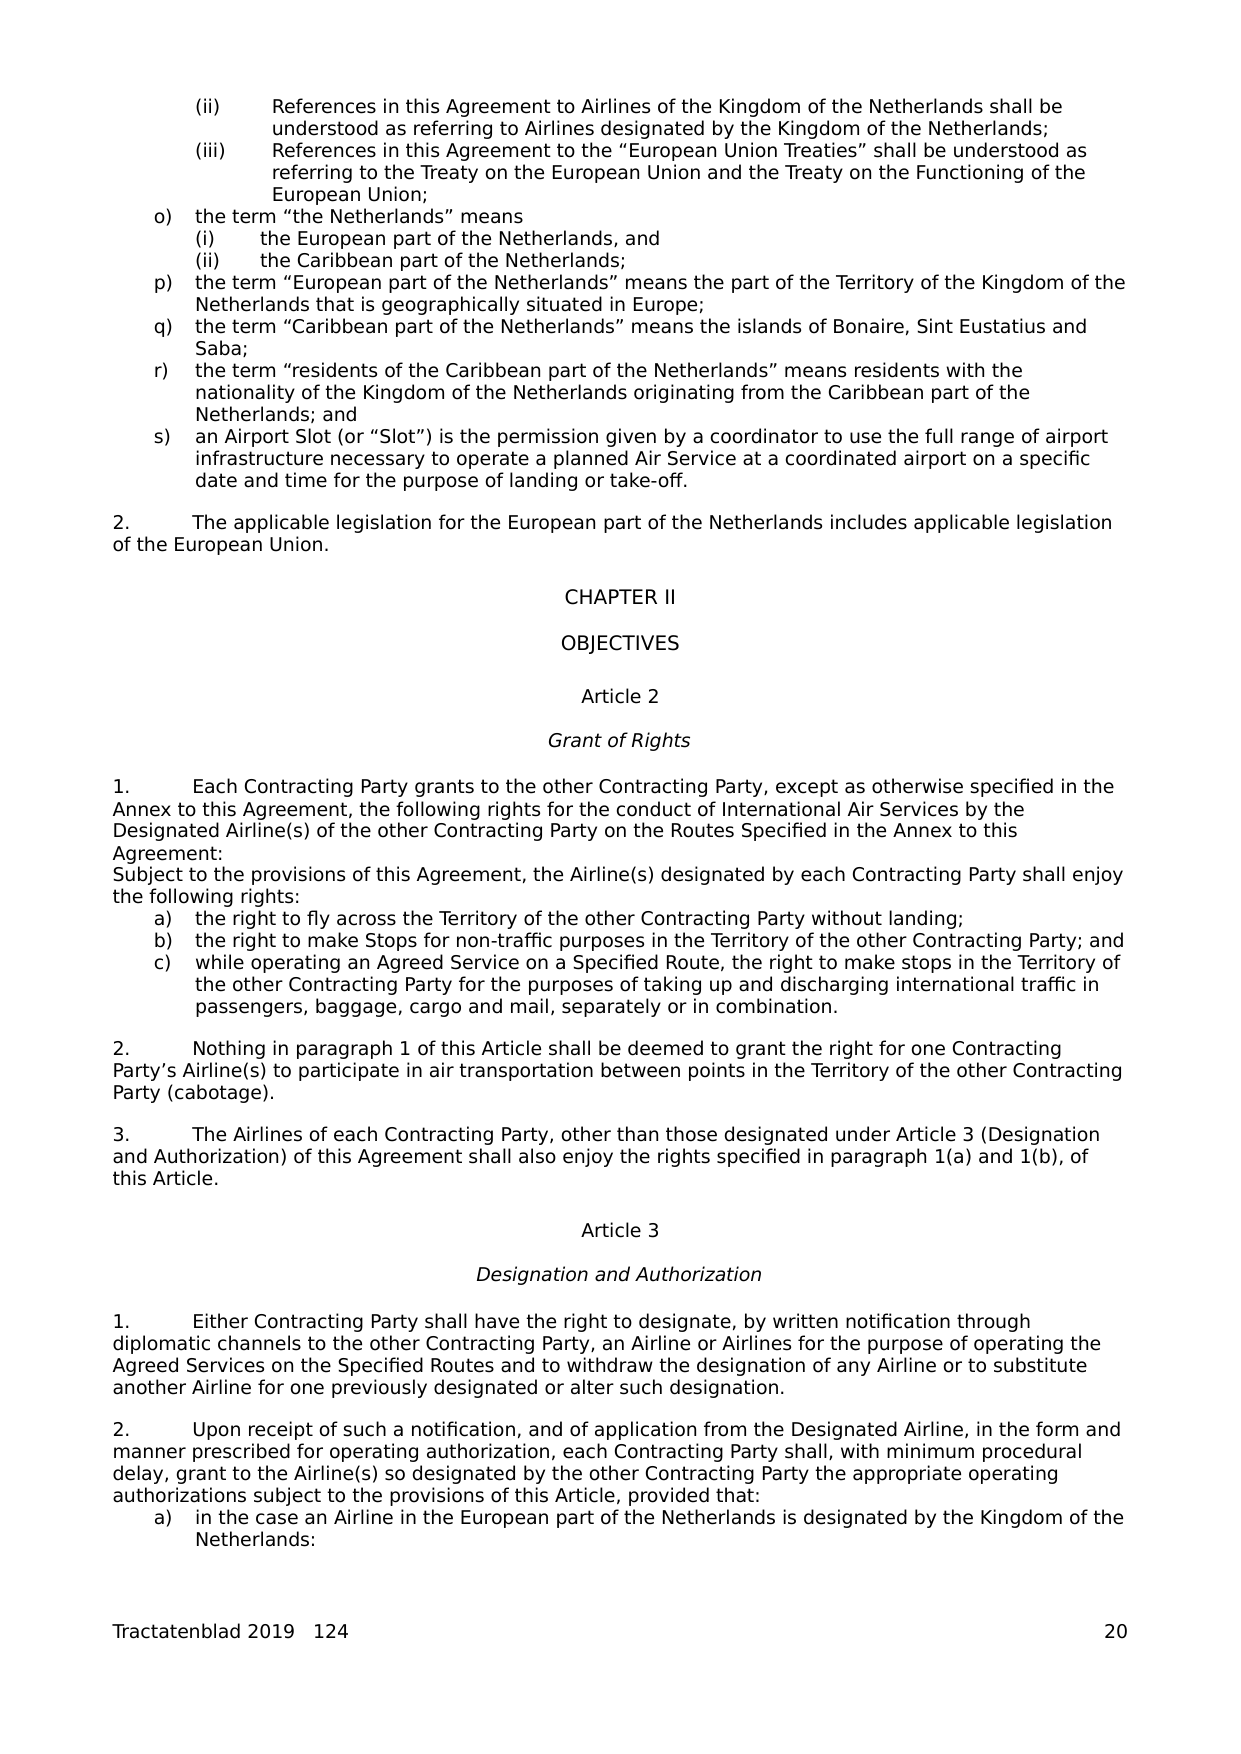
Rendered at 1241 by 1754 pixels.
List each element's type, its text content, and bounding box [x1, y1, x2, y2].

text (ii) the Caribbean part of the Netherlands; [195, 250, 1128, 272]
text q) the term “Caribbean part of the Netherlands” means the islands of Bonaire, Sint Eustatius and Saba; [153, 316, 1128, 360]
text s) an Airport Slot (or “Slot”) is the permission given by a coordinator to use the full range of airport infrastructure necessary to operate a planned Air Service at a coordinated airport on a specific date and time for the purpose of landing or take-off. [153, 426, 1128, 492]
text 2. Upon receipt of such a notification, and of application from the Designated Airline, in the form and manner prescribed for operating authorization, each Contracting Party shall, with minimum procedural delay, grant to the Airline(s) so designated by the other Contracting Party the appropriate operating authorizations subject to the provisions of this Article, provided that: [112, 1419, 1128, 1507]
text Subject to the provisions of this Agreement, the Airline(s) designated by each Contracting Party shall enjoy the following rights: [112, 864, 1128, 908]
text 2. Nothing in paragraph 1 of this Article shall be deemed to grant the right for one Contracting Party’s Airline(s) to participate in air transportation between points in the Territory of the other Contracting Party (cabotage). [112, 1038, 1128, 1104]
subtitle Article 2 Grant of Rights [112, 686, 1128, 751]
text 1. Each Contracting Party grants to the other Contracting Party, except as otherwise specified in the Annex to this Agreement, the following rights for the conduct of International Air Services by the Designated Airline(s) of the other Contracting Party on the Routes Specified in the Annex to this Agreement: [112, 776, 1128, 864]
text c) while operating an Agreed Service on a Specified Route, the right to make stops in the Territory of the other Contracting Party for the purposes of taking up and discharging international traffic in passengers, baggage, cargo and mail, separately or in combination. [153, 952, 1128, 1018]
text a) in the case an Airline in the European part of the Netherlands is designated by the Kingdom of the Netherlands: [153, 1507, 1128, 1551]
subtitle Article 3 Designation and Authorization [112, 1220, 1128, 1286]
text r) the term “residents of the Caribbean part of the Netherlands” means residents with the nationality of the Kingdom of the Netherlands originating from the Caribbean part of the Netherlands; and [153, 360, 1128, 426]
text 3. The Airlines of each Contracting Party, other than those designated under Article 3 (Designation and Authorization) of this Agreement shall also enjoy the rights specified in paragraph 1(a) and 1(b), of this Article. [112, 1124, 1128, 1190]
text 1. Either Contracting Party shall have the right to designate, by written notification through diplomatic channels to the other Contracting Party, an Airline or Airlines for the purpose of operating the Agreed Services on the Specified Routes and to withdraw the designation of any Airline or to substitute another Airline for one previously designated or alter such designation. [112, 1311, 1128, 1399]
text p) the term “European part of the Netherlands” means the part of the Territory of the Kingdom of the Netherlands that is geographically situated in Europe; [153, 272, 1128, 316]
text (ii) References in this Agreement to Airlines of the Kingdom of the Netherlands shall be understood as referring to Airlines designated by the Kingdom of the Netherlands; [195, 96, 1128, 140]
text 2. The applicable legislation for the European part of the Netherlands includes applicable legislation of the European Union. [112, 512, 1128, 556]
text (iii) References in this Agreement to the “European Union Treaties” shall be understood as referring to the Treaty on the European Union and the Treaty on the Functioning of the European Union; [195, 140, 1128, 206]
text a) the right to fly across the Territory of the other Contracting Party without landing; [153, 908, 1128, 930]
subtitle CHAPTER II OBJECTIVES [112, 586, 1128, 656]
text b) the right to make Stops for non-traffic purposes in the Territory of the other Contracting Party; and [153, 930, 1128, 952]
text (i) the European part of the Netherlands, and [195, 228, 1128, 250]
text o) the term “the Netherlands” means [153, 206, 1128, 228]
